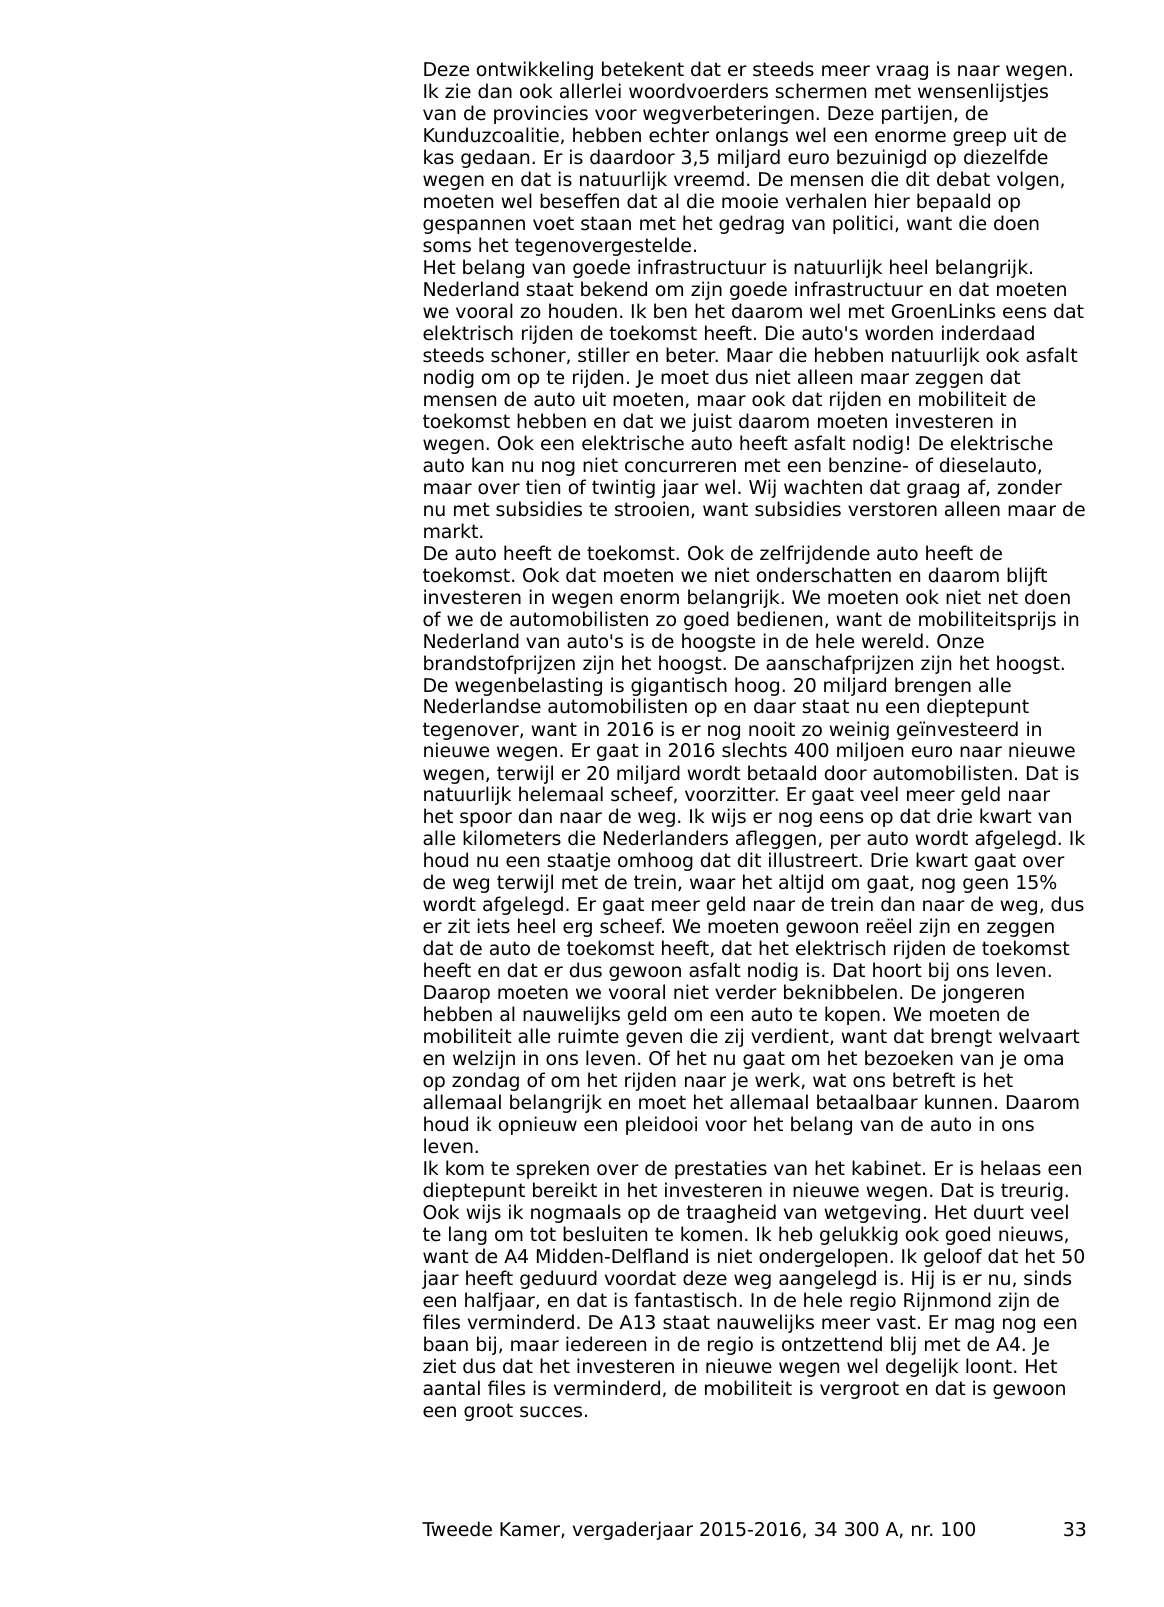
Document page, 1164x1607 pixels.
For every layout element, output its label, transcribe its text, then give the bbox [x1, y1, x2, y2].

text Het belang van goede infrastructuur is natuurlijk heel belangrijk. Nederland staat bekend om zijn goede infrastructuur en dat moeten we vooral zo houden. Ik ben het daarom wel met GroenLinks eens dat elektrisch rijden de toekomst heeft. Die auto's worden inderdaad steeds schoner, stiller en beter. Maar die hebben natuurlijk ook asfalt nodig om op te rijden. Je moet dus niet alleen maar zeggen dat mensen de auto uit moeten, maar ook dat rijden en mobiliteit de toekomst hebben en dat we juist daarom moeten investeren in wegen. Ook een elektrische auto heeft asfalt nodig! De elektrische auto kan nu nog niet concurreren met een benzine- of dieselauto, maar over tien of twintig jaar wel. Wij wachten dat graag af, zonder nu met subsidies te strooien, want subsidies verstoren alleen maar de markt. [422, 257, 1087, 543]
text Ik kom te spreken over de prestaties van het kabinet. Er is helaas een dieptepunt bereikt in het investeren in nieuwe wegen. Dat is treurig. Ook wijs ik nogmaals op de traagheid van wetgeving. Het duurt veel te lang om tot besluiten te komen. Ik heb gelukkig ook goed nieuws, want de A4 Midden-Delfland is niet ondergelopen. Ik geloof dat het 50 jaar heeft geduurd voordat deze weg aangelegd is. Hij is er nu, sinds een halfjaar, en dat is fantastisch. In de hele regio Rijnmond zijn de files verminderd. De A13 staat nauwelijks meer vast. Er mag nog een baan bij, maar iedereen in de regio is ontzettend blij met de A4. Je ziet dus dat het investeren in nieuwe wegen wel degelijk loont. Het aantal files is verminderd, de mobiliteit is vergroot en dat is gewoon een groot succes. [422, 1158, 1087, 1422]
text De auto heeft de toekomst. Ook de zelfrijdende auto heeft de toekomst. Ook dat moeten we niet onderschatten en daarom blijft investeren in wegen enorm belangrijk. We moeten ook niet net doen of we de automobilisten zo goed bedienen, want de mobiliteitsprijs in Nederland van auto's is de hoogste in de hele wereld. Onze brandstofprijzen zijn het hoogst. De aanschafprijzen zijn het hoogst. De wegenbelasting is gigantisch hoog. 20 miljard brengen alle Nederlandse automobilisten op en daar staat nu een dieptepunt tegenover, want in 2016 is er nog nooit zo weinig geïnvesteerd in nieuwe wegen. Er gaat in 2016 slechts 400 miljoen euro naar nieuwe wegen, terwijl er 20 miljard wordt betaald door automobilisten. Dat is natuurlijk helemaal scheef, voorzitter. Er gaat veel meer geld naar het spoor dan naar de weg. Ik wijs er nog eens op dat drie kwart van alle kilometers die Nederlanders afleggen, per auto wordt afgelegd. Ik houd nu een staatje omhoog dat dit illustreert. Drie kwart gaat over de weg terwijl met de trein, waar het altijd om gaat, nog geen 15% wordt afgelegd. Er gaat meer geld naar de trein dan naar de weg, dus er zit iets heel erg scheef. We moeten gewoon reëel zijn en zeggen dat de auto de toekomst heeft, dat het elektrisch rijden de toekomst heeft en dat er dus gewoon asfalt nodig is. Dat hoort bij ons leven. Daarop moeten we vooral niet verder beknibbelen. De jongeren hebben al nauwelijks geld om een auto te kopen. We moeten de mobiliteit alle ruimte geven die zij verdient, want dat brengt welvaart en welzijn in ons leven. Of het nu gaat om het bezoeken van je oma op zondag of om het rijden naar je werk, wat ons betreft is het allemaal belangrijk en moet het allemaal betaalbaar kunnen. Daarom houd ik opnieuw een pleidooi voor het belang van de auto in ons leven. [422, 543, 1087, 1158]
text Deze ontwikkeling betekent dat er steeds meer vraag is naar wegen. Ik zie dan ook allerlei woordvoerders schermen met wensenlijstjes van de provincies voor wegverbeteringen. Deze partijen, de Kunduzcoalitie, hebben echter onlangs wel een enorme greep uit de kas gedaan. Er is daardoor 3,5 miljard euro bezuinigd op diezelfde wegen en dat is natuurlijk vreemd. De mensen die dit debat volgen, moeten wel beseffen dat al die mooie verhalen hier bepaald op gespannen voet staan met het gedrag van politici, want die doen soms het tegenovergestelde. [422, 59, 1087, 257]
